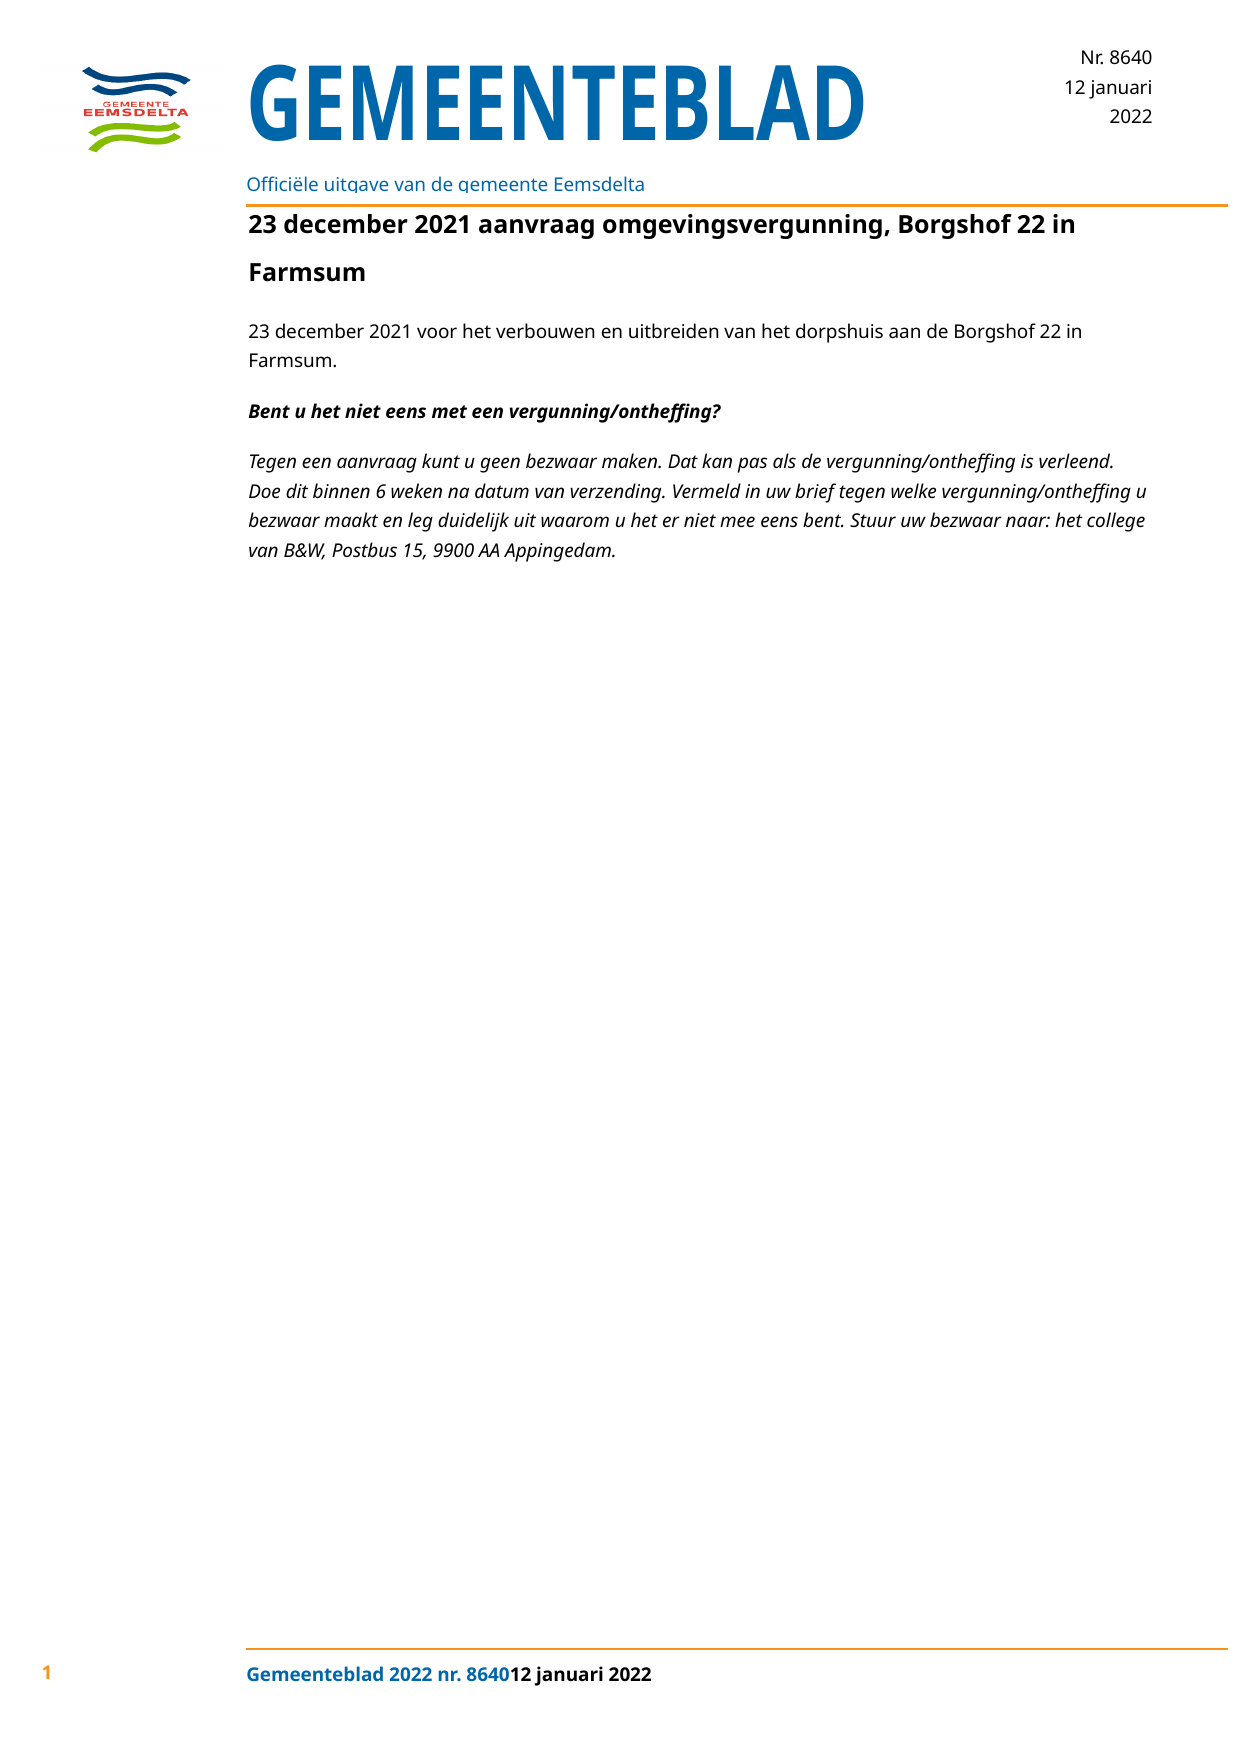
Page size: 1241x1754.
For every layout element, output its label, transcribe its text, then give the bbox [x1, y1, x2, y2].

text Tegen een aanvraag kunt u geen bezwaar maken. Dat kan pas als de vergunning/ontheffing is verleend. Doe dit binnen 6 weken na datum van verzending. Vermeld in uw brief tegen welke vergunning/ontheffing u bezwaar maakt en leg duidelijk uit waarom u het er niet mee eens bent. Stuur uw bezwaar naar: het college van B&W, Postbus 15, 9900 AA Appingedam. [248, 448, 1152, 563]
picture [41, 47, 231, 172]
text Bent u het niet eens met een vergunning/ontheffing? [248, 398, 1152, 424]
text 23 december 2021 aanvraag omgevingsvergunning, Borgshof 22 in Farmsum [248, 207, 1152, 288]
text 23 december 2021 voor het verbouwen en uitbreiden van het dorpshuis aan de Borgshof 22 in Farmsum. [248, 318, 1152, 373]
